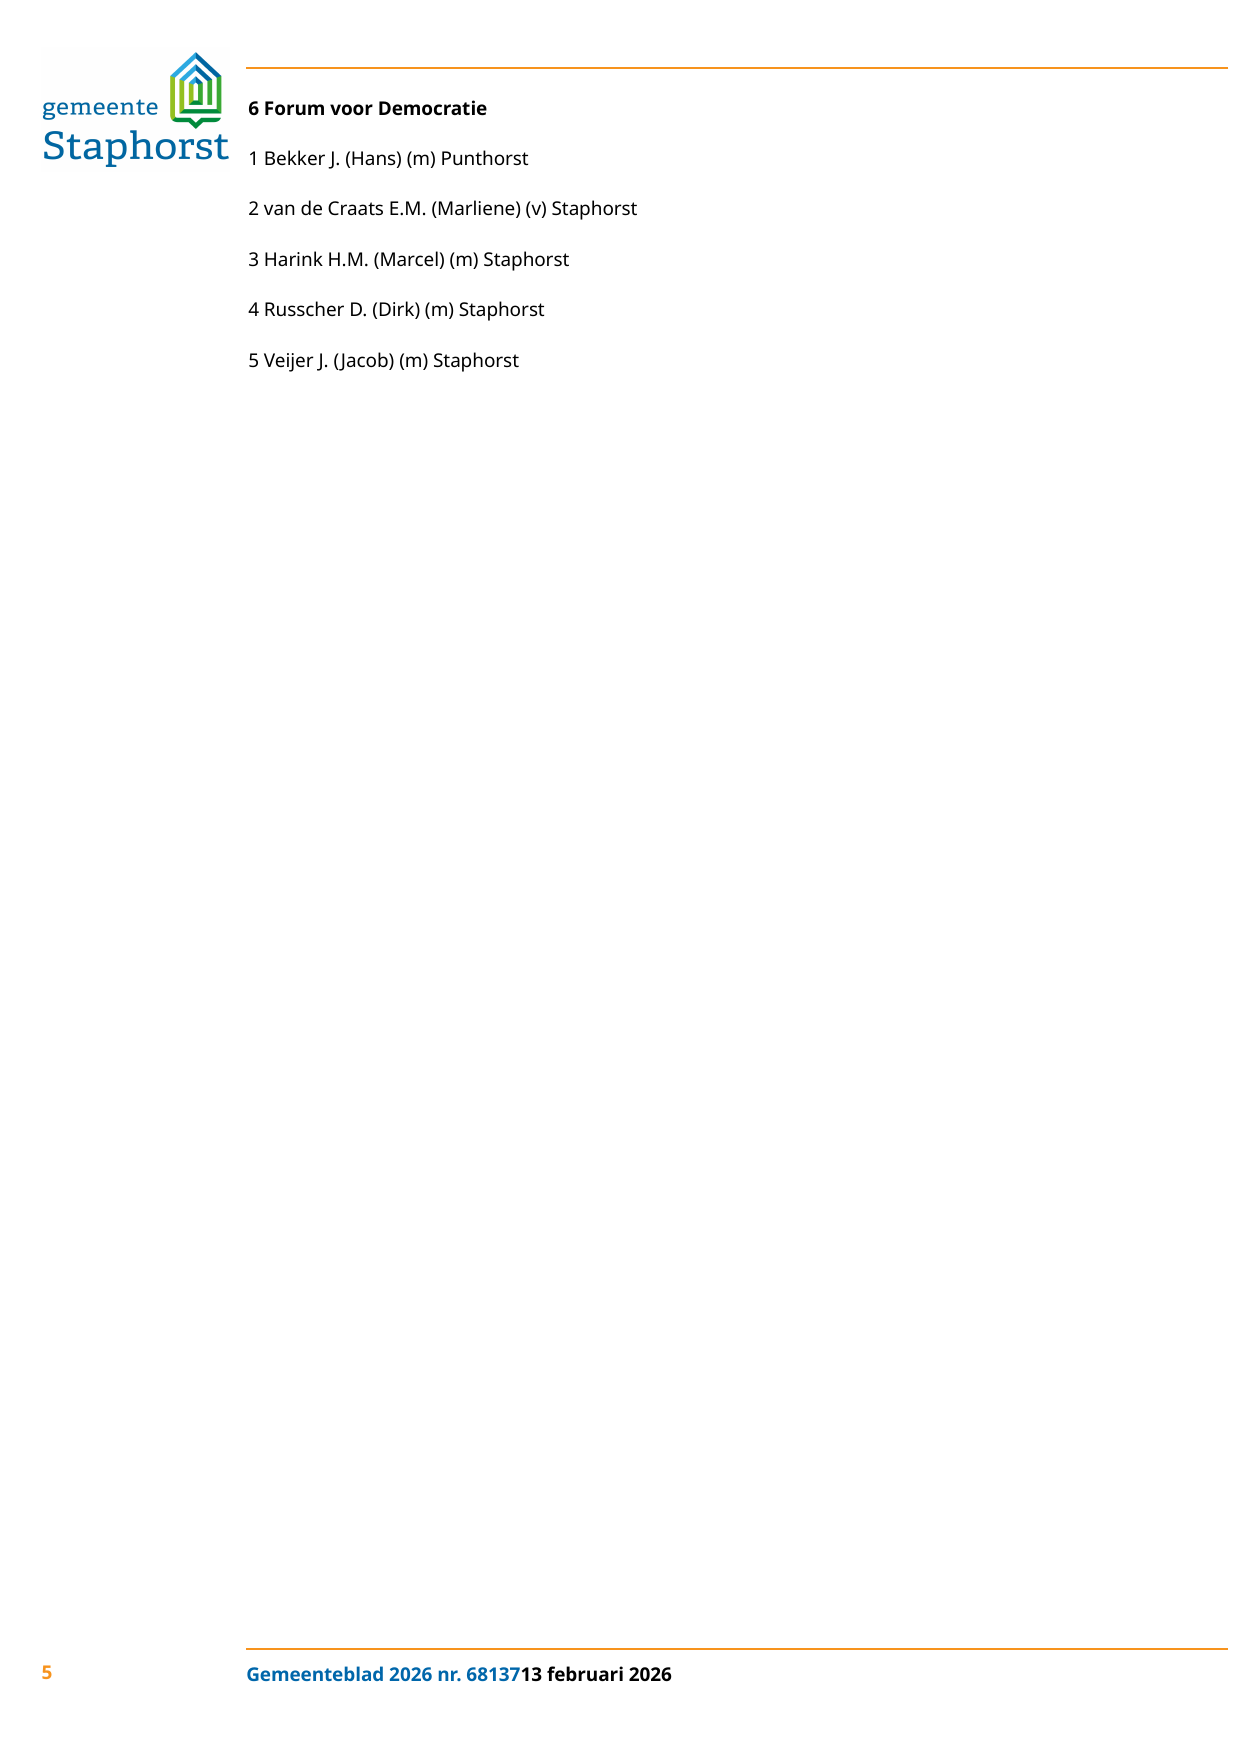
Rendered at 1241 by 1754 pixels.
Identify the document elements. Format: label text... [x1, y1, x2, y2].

picture [41, 47, 231, 172]
text 4 Russcher D. (Dirk) (m) Staphorst [248, 296, 1152, 322]
text 5 Veijer J. (Jacob) (m) Staphorst [248, 347, 1152, 373]
text 2 van de Craats E.M. (Marliene) (v) Staphorst [248, 196, 1152, 221]
text 6 Forum voor Democratie [248, 95, 1152, 121]
text 3 Harink H.M. (Marcel) (m) Staphorst [248, 246, 1152, 272]
text 1 Bekker J. (Hans) (m) Punthorst [248, 145, 1152, 171]
